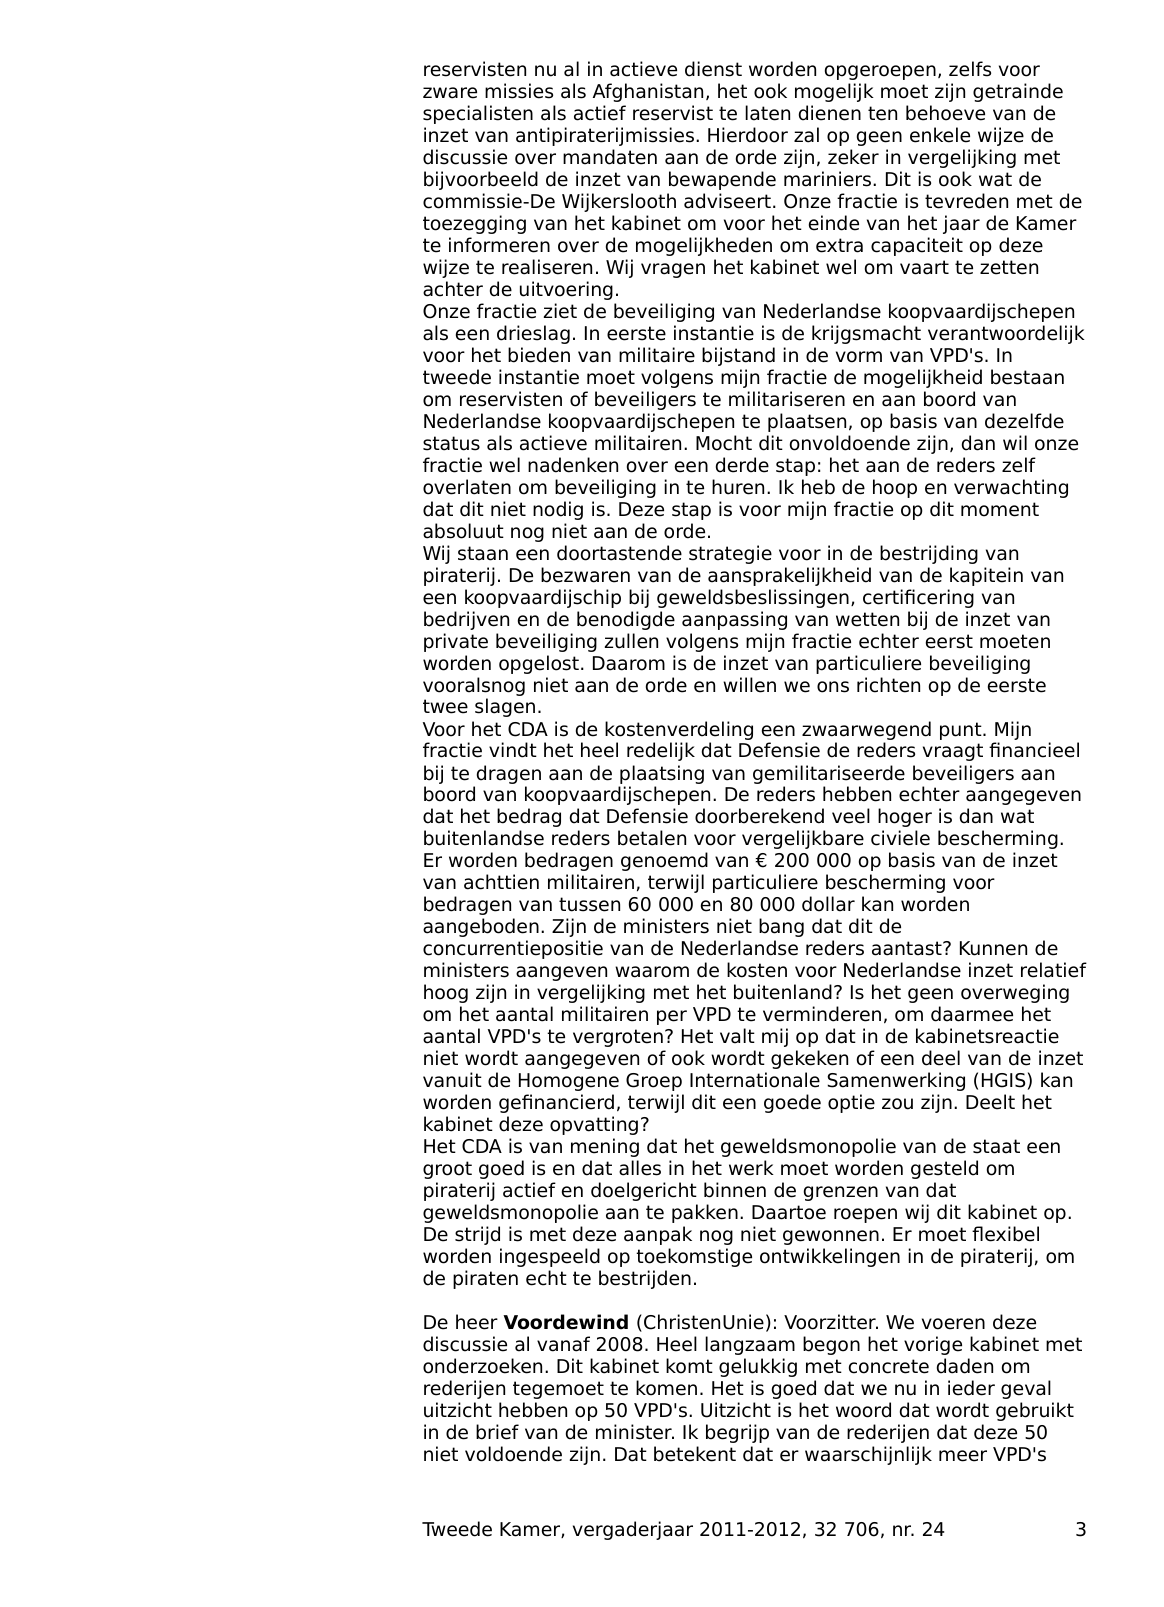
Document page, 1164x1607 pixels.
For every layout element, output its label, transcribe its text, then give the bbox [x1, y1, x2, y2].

text reservisten nu al in actieve dienst worden opgeroepen, zelfs voor zware missies als Afghanistan, het ook mogelijk moet zijn getrainde specialisten als actief reservist te laten dienen ten behoeve van de inzet van antipiraterijmissies. Hierdoor zal op geen enkele wijze de discussie over mandaten aan de orde zijn, zeker in vergelijking met bijvoorbeeld de inzet van bewapende mariniers. Dit is ook wat de commissie-De Wijkerslooth adviseert. Onze fractie is tevreden met de toezegging van het kabinet om voor het einde van het jaar de Kamer te informeren over de mogelijkheden om extra capaciteit op deze wijze te realiseren. Wij vragen het kabinet wel om vaart te zetten achter de uitvoering. [422, 59, 1087, 301]
text Het CDA is van mening dat het geweldsmonopolie van de staat een groot goed is en dat alles in het werk moet worden gesteld om piraterij actief en doelgericht binnen de grenzen van dat geweldsmonopolie aan te pakken. Daartoe roepen wij dit kabinet op. De strijd is met deze aanpak nog niet gewonnen. Er moet flexibel worden ingespeeld op toekomstige ontwikkelingen in de piraterij, om de piraten echt te bestrijden. [422, 1136, 1087, 1290]
text Wij staan een doortastende strategie voor in de bestrijding van piraterij. De bezwaren van de aansprakelijkheid van de kapitein van een koopvaardijschip bij geweldsbeslissingen, certificering van bedrijven en de benodigde aanpassing van wetten bij de inzet van private beveiliging zullen volgens mijn fractie echter eerst moeten worden opgelost. Daarom is de inzet van particuliere beveiliging vooralsnog niet aan de orde en willen we ons richten op de eerste twee slagen. [422, 543, 1087, 718]
text Voor het CDA is de kostenverdeling een zwaarwegend punt. Mijn fractie vindt het heel redelijk dat Defensie de reders vraagt financieel bij te dragen aan de plaatsing van gemilitariseerde beveiligers aan boord van koopvaardijschepen. De reders hebben echter aangegeven dat het bedrag dat Defensie doorberekend veel hoger is dan wat buitenlandse reders betalen voor vergelijkbare civiele bescherming. Er worden bedragen genoemd van € 200 000 op basis van de inzet van achttien militairen, terwijl particuliere bescherming voor bedragen van tussen 60 000 en 80 000 dollar kan worden aangeboden. Zijn de ministers niet bang dat dit de concurrentiepositie van de Nederlandse reders aantast? Kunnen de ministers aangeven waarom de kosten voor Nederlandse inzet relatief hoog zijn in vergelijking met het buitenland? Is het geen overweging om het aantal militairen per VPD te verminderen, om daarmee het aantal VPD's te vergroten? Het valt mij op dat in de kabinetsreactie niet wordt aangegeven of ook wordt gekeken of een deel van de inzet vanuit de Homogene Groep Internationale Samenwerking (HGIS) kan worden gefinancierd, terwijl dit een goede optie zou zijn. Deelt het kabinet deze opvatting? [422, 718, 1087, 1136]
text De heer Voordewind (ChristenUnie): Voorzitter. We voeren deze discussie al vanaf 2008. Heel langzaam begon het vorige kabinet met onderzoeken. Dit kabinet komt gelukkig met concrete daden om rederijen tegemoet te komen. Het is goed dat we nu in ieder geval uitzicht hebben op 50 VPD's. Uitzicht is het woord dat wordt gebruikt in de brief van de minister. Ik begrijp van de rederijen dat deze 50 niet voldoende zijn. Dat betekent dat er waarschijnlijk meer VPD's [422, 1312, 1087, 1466]
text Onze fractie ziet de beveiliging van Nederlandse koopvaardijschepen als een drieslag. In eerste instantie is de krijgsmacht verantwoordelijk voor het bieden van militaire bijstand in de vorm van VPD's. In tweede instantie moet volgens mijn fractie de mogelijkheid bestaan om reservisten of beveiligers te militariseren en aan boord van Nederlandse koopvaardijschepen te plaatsen, op basis van dezelfde status als actieve militairen. Mocht dit onvoldoende zijn, dan wil onze fractie wel nadenken over een derde stap: het aan de reders zelf overlaten om beveiliging in te huren. Ik heb de hoop en verwachting dat dit niet nodig is. Deze stap is voor mijn fractie op dit moment absoluut nog niet aan de orde. [422, 301, 1087, 543]
